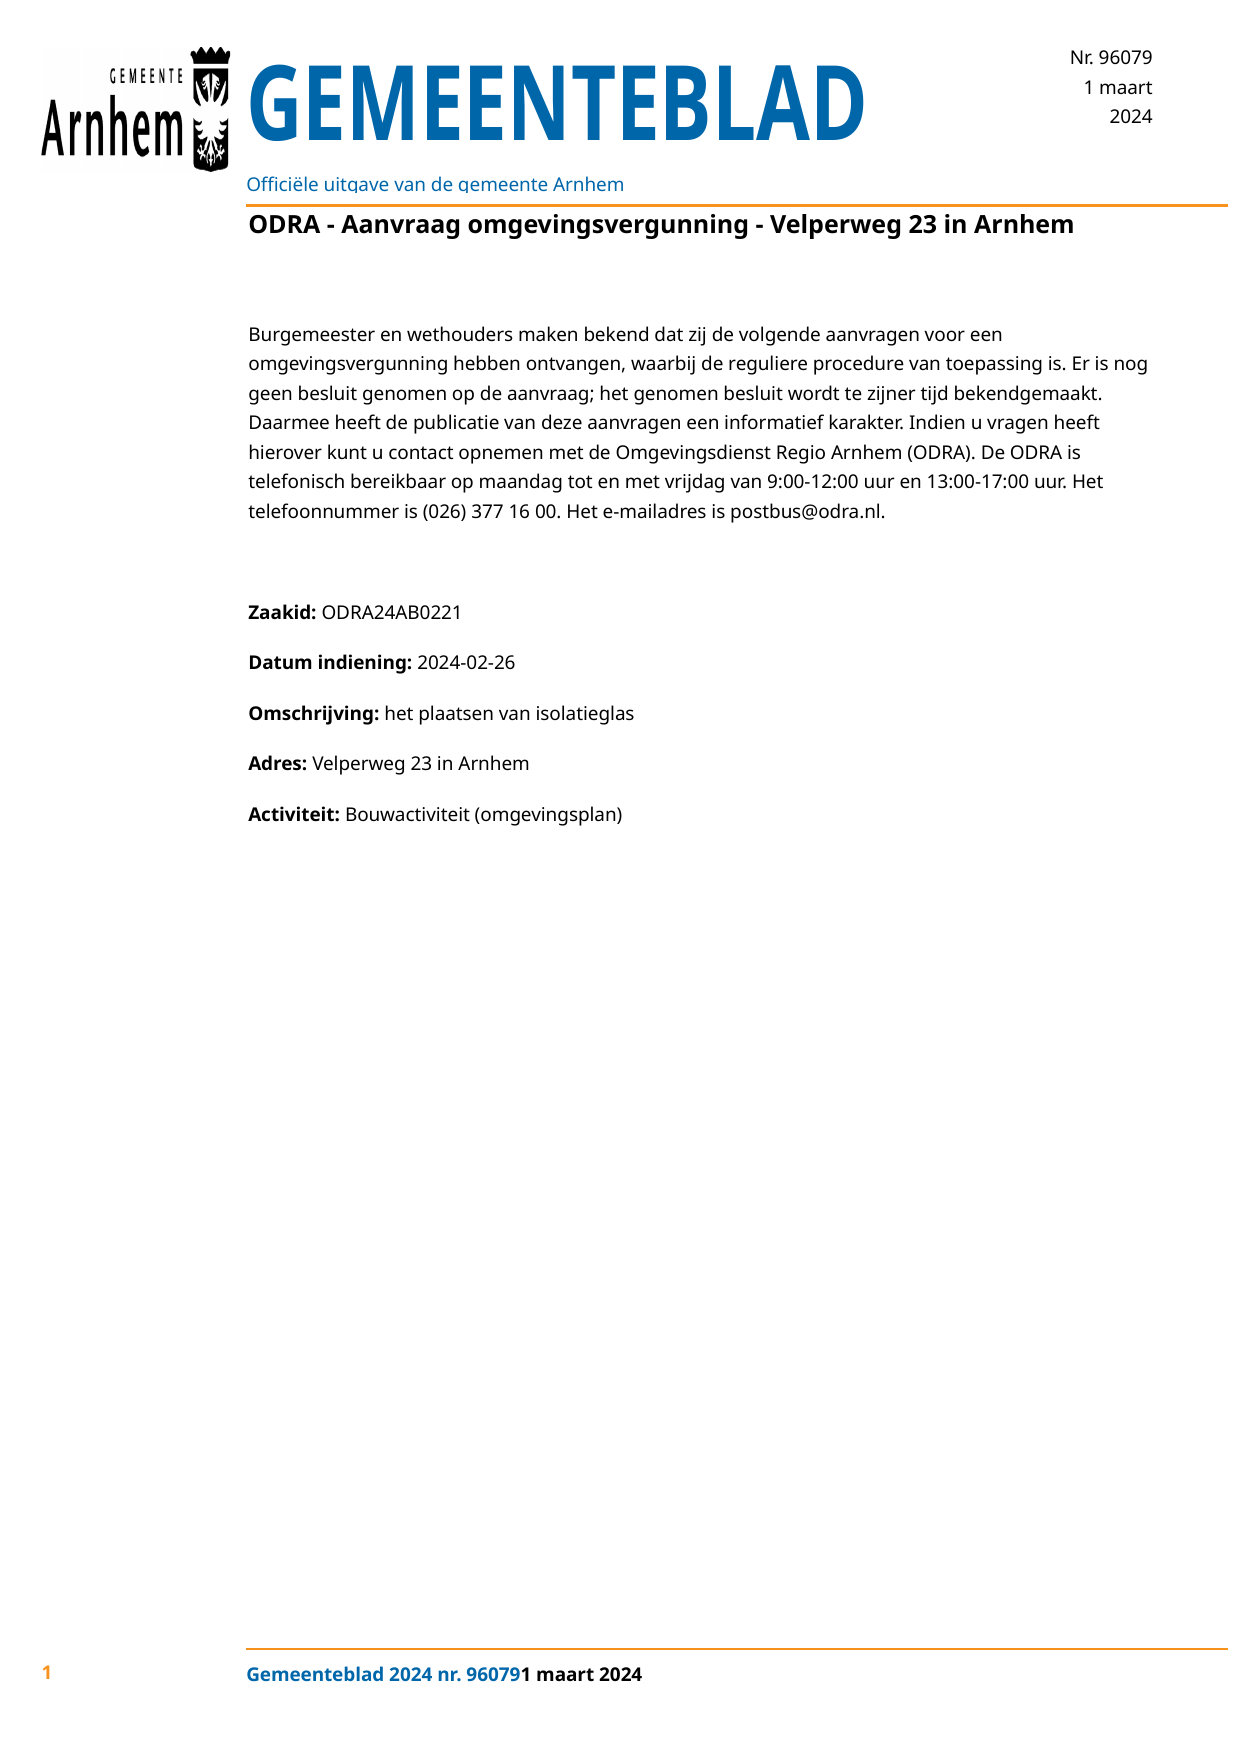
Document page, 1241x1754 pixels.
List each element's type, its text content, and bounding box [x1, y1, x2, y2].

text Omschrijving: het plaatsen van isolatieglas [248, 700, 1152, 726]
text Datum indiening: 2024-02-26 [248, 649, 1152, 675]
picture [41, 47, 231, 172]
text Adres: Velperweg 23 in Arnhem [248, 750, 1152, 776]
text ODRA - Aanvraag omgevingsvergunning - Velperweg 23 in Arnhem [248, 207, 1152, 241]
text Zaakid: ODRA24AB0221 [248, 599, 1152, 625]
text Burgemeester en wethouders maken bekend dat zij de volgende aanvragen voor een omgevingsvergunning hebben ontvangen, waarbij de reguliere procedure van toepassing is. Er is nog geen besluit genomen op de aanvraag; het genomen besluit wordt te zijner tijd bekendgemaakt. Daarmee heeft de publicatie van deze aanvragen een informatief karakter. Indien u vragen heeft hierover kunt u contact opnemen met de Omgevingsdienst Regio Arnhem (ODRA). De ODRA is telefonisch bereikbaar op maandag tot en met vrijdag van 9:00-12:00 uur en 13:00-17:00 uur. Het telefoonnummer is (026) 377 16 00. Het e-mailadres is postbus@odra.nl. [248, 321, 1152, 524]
text Activiteit: Bouwactiviteit (omgevingsplan) [248, 801, 1152, 826]
